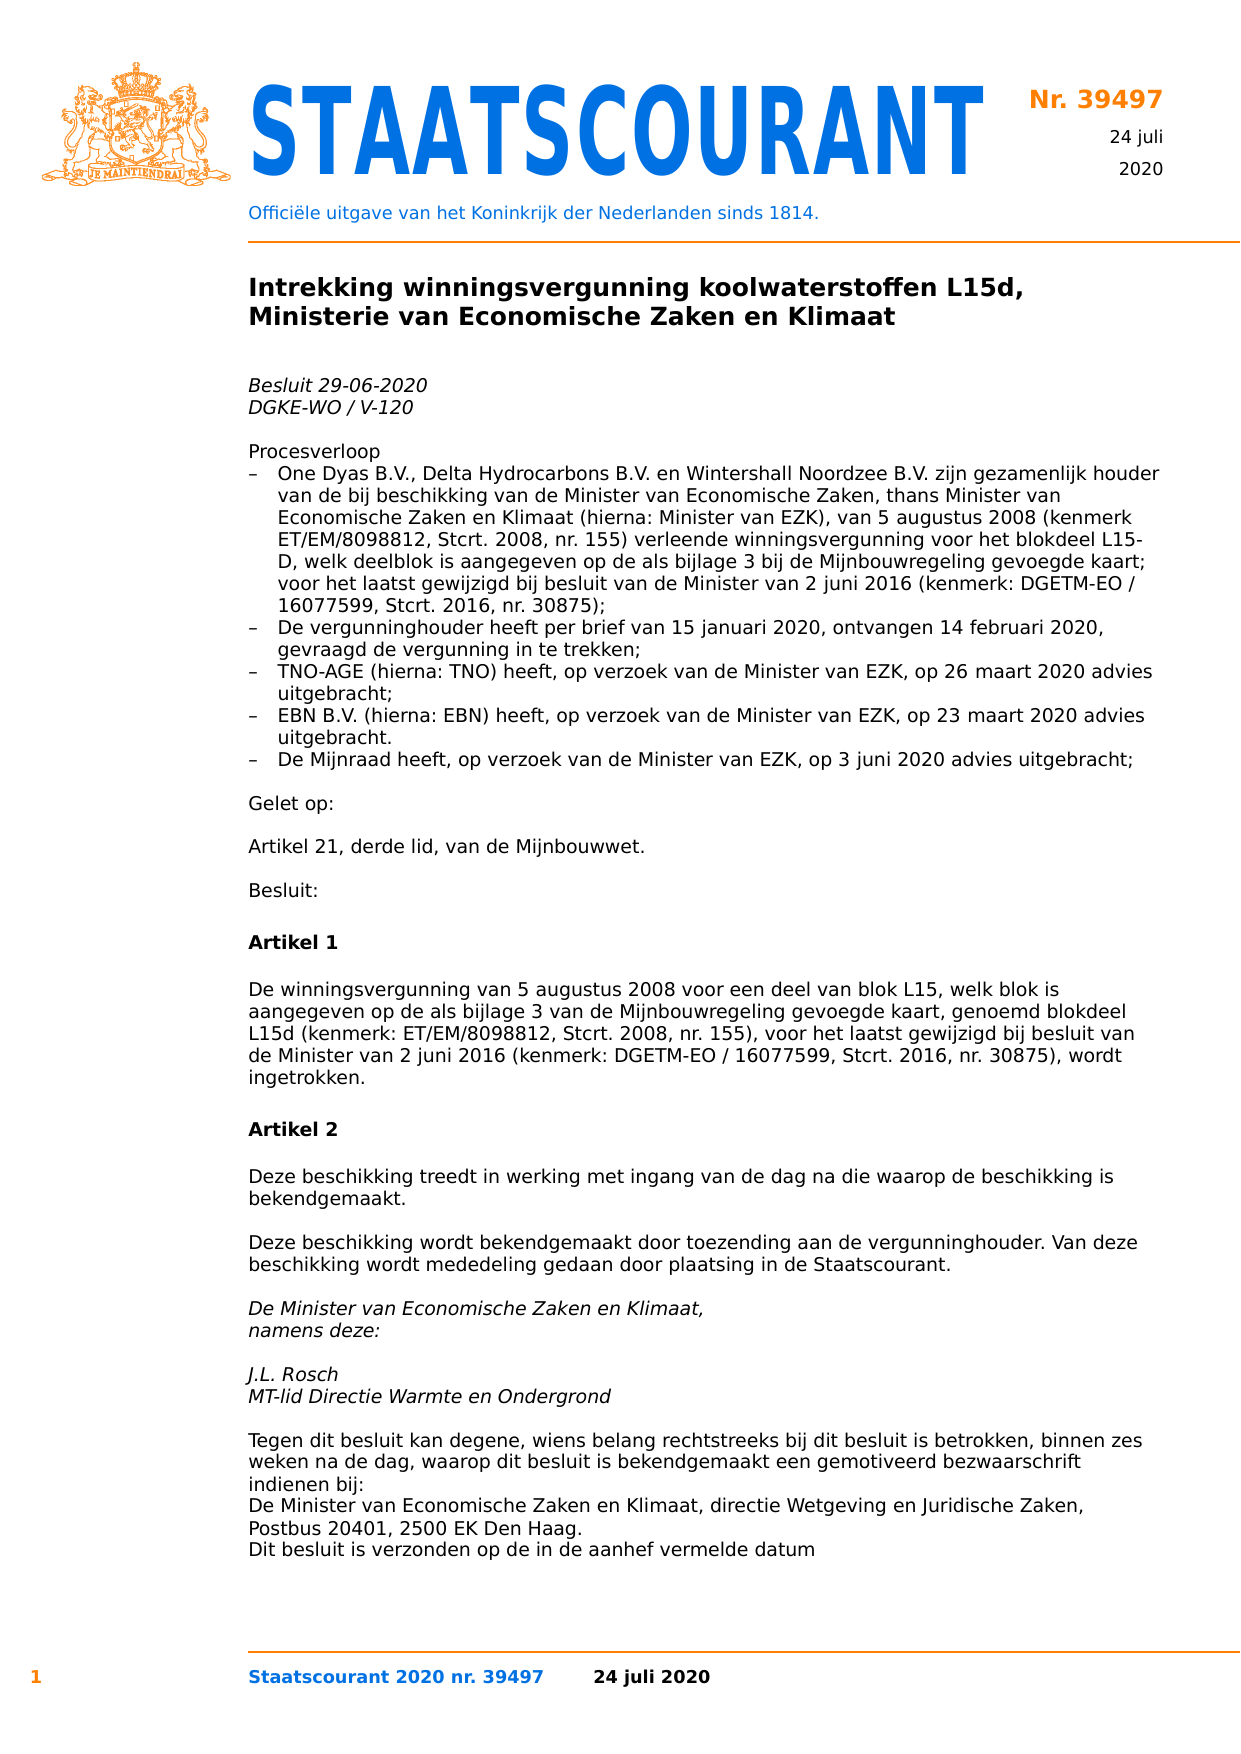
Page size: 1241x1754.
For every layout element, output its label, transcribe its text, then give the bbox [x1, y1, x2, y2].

table_cell 2020 [998, 153, 1240, 203]
table_header Nr. 39497 [998, 62, 1240, 121]
subtitle Artikel 1 [248, 932, 1163, 954]
subtitle Intrekking winningsvergunning koolwaterstoffen L15d, Ministerie van Economische Zaken en Klimaat [248, 273, 1163, 331]
table_cell 24 juli [998, 121, 1240, 153]
text Besluit 29-06-2020 [248, 375, 1163, 397]
text Deze beschikking treedt in werking met ingang van de dag na die waarop de beschikking is bekendgemaakt. [248, 1166, 1163, 1210]
text Deze beschikking wordt bekendgemaakt door toezending aan de vergunninghouder. Van deze beschikking wordt mededeling gedaan door plaatsing in de Staatscourant. [248, 1232, 1163, 1276]
text De Minister van Economische Zaken en Klimaat, namens deze: J.L. Rosch MT-lid Directie Warmte en Ondergrond [248, 1298, 1163, 1408]
table_header [25, 62, 248, 241]
text – EBN B.V. (hierna: EBN) heeft, op verzoek van de Minister van EZK, op 23 maart 2020 advies uitgebracht. [248, 705, 1163, 749]
text – De Mijnraad heeft, op verzoek van de Minister van EZK, op 3 juni 2020 advies uitgebracht; [248, 749, 1163, 771]
text Gelet op: [248, 792, 1163, 814]
text De Minister van Economische Zaken en Klimaat, directie Wetgeving en Juridische Zaken, Postbus 20401, 2500 EK Den Haag. [248, 1495, 1163, 1539]
text Tegen dit besluit kan degene, wiens belang rechtstreeks bij dit besluit is betrokken, binnen zes weken na de dag, waarop dit besluit is bekendgemaakt een gemotiveerd bezwaarschrift indienen bij: [248, 1429, 1163, 1495]
picture [41, 62, 231, 186]
text – TNO-AGE (hierna: TNO) heeft, op verzoek van de Minister van EZK, op 26 maart 2020 advies uitgebracht; [248, 661, 1163, 705]
table_header STAATSCOURANT [248, 62, 998, 203]
text Besluit: [248, 880, 1163, 902]
text Dit besluit is verzonden op de in de aanhef vermelde datum [248, 1539, 1163, 1561]
text De winningsvergunning van 5 augustus 2008 voor een deel van blok L15, welk blok is aangegeven op de als bijlage 3 van de Mijnbouwregeling gevoegde kaart, genoemd blokdeel L15d (kenmerk: ET/EM/8098812, Stcrt. 2008, nr. 155), voor het laatst gewijzigd bij besluit van de Minister van 2 juni 2016 (kenmerk: DGETM-EO / 16077599, Stcrt. 2016, nr. 30875), wordt ingetrokken. [248, 979, 1163, 1089]
subtitle Artikel 2 [248, 1119, 1163, 1141]
text – One Dyas B.V., Delta Hydrocarbons B.V. en Wintershall Noordzee B.V. zijn gezamenlijk houder van de bij beschikking van de Minister van Economische Zaken, thans Minister van Economische Zaken en Klimaat (hierna: Minister van EZK), van 5 augustus 2008 (kenmerk ET/EM/8098812, Stcrt. 2008, nr. 155) verleende winningsvergunning voor het blokdeel L15-D, welk deelblok is aangegeven op de als bijlage 3 bij de Mijnbouwregeling gevoegde kaart; voor het laatst gewijzigd bij besluit van de Minister van 2 juni 2016 (kenmerk: DGETM-EO / 16077599, Stcrt. 2016, nr. 30875); [248, 463, 1163, 617]
text Artikel 21, derde lid, van de Mijnbouwwet. [248, 836, 1163, 858]
text Procesverloop [248, 441, 1163, 463]
text – De vergunninghouder heeft per brief van 15 januari 2020, ontvangen 14 februari 2020, gevraagd de vergunning in te trekken; [248, 617, 1163, 661]
table_cell Officiële uitgave van het Koninkrijk der Nederlanden sinds 1814. [248, 203, 1240, 241]
text DGKE-WO / V-120 [248, 397, 1163, 419]
